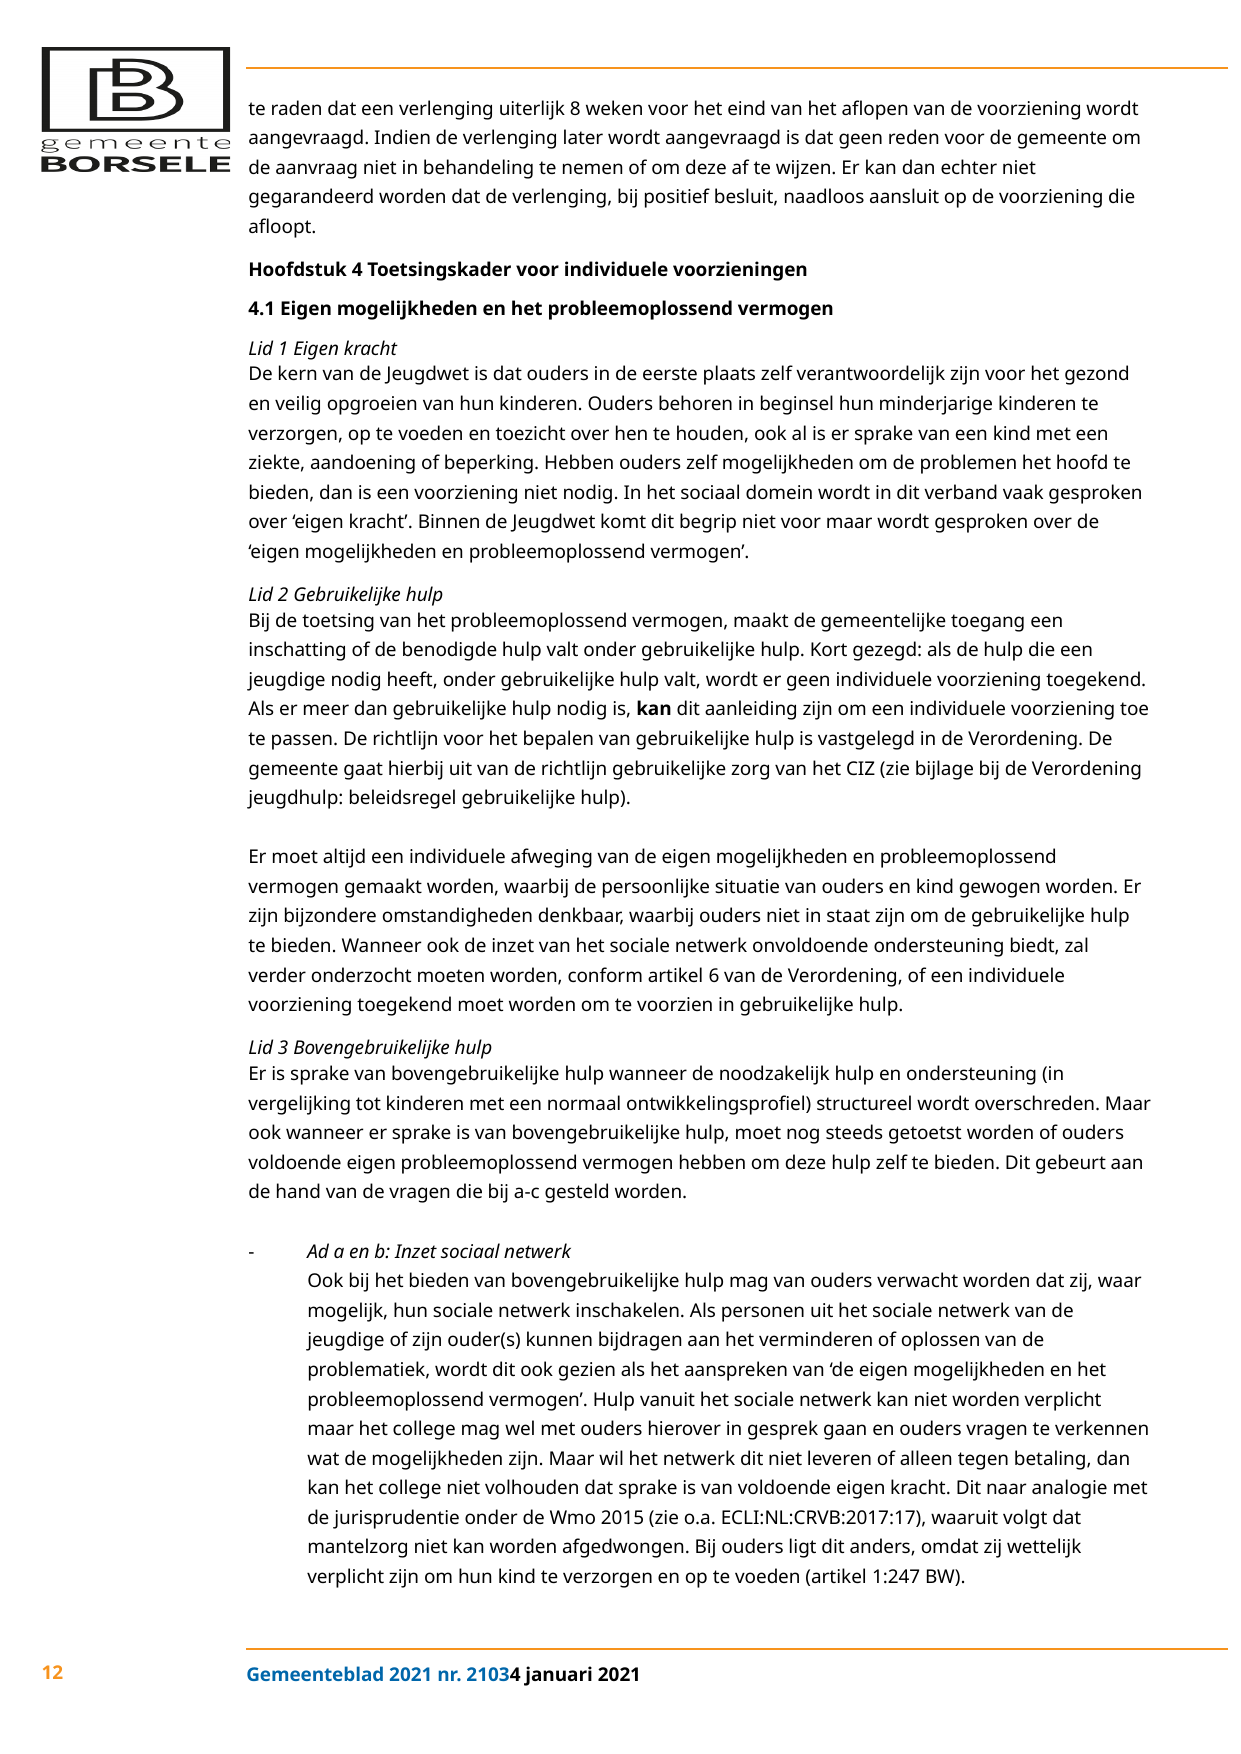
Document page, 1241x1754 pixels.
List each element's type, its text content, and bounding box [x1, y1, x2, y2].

text te raden dat een verlenging uiterlijk 8 weken voor het eind van het aflopen van de voorziening wordt aangevraagd. Indien de verlenging later wordt aangevraagd is dat geen reden voor de gemeente om de aanvraag niet in behandeling te nemen of om deze af te wijzen. Er kan dan echter niet gegarandeerd worden dat de verlenging, bij positief besluit, naadloos aansluit op de voorziening die afloopt. [248, 95, 1152, 239]
text Lid 2 Gebruikelijke hulp [248, 581, 1152, 607]
text 4.1 Eigen mogelijkheden en het probleemoplossend vermogen [248, 296, 1152, 321]
list Ad a en b: Inzet sociaal netwerk [248, 1238, 1152, 1263]
text De kern van de Jeugdwet is dat ouders in de eerste plaats zelf verantwoordelijk zijn voor het gezond en veilig opgroeien van hun kinderen. Ouders behoren in beginsel hun minderjarige kinderen te verzorgen, op te voeden en toezicht over hen te houden, ook al is er sprake van een kind met een ziekte, aandoening of beperking. Hebben ouders zelf mogelijkheden om de problemen het hoofd te bieden, dan is een voorziening niet nodig. In het sociaal domein wordt in dit verband vaak gesproken over ‘eigen kracht’. Binnen de Jeugdwet komt dit begrip niet voor maar wordt gesproken over de ‘eigen mogelijkheden en probleemoplossend vermogen’. [248, 361, 1152, 564]
text Er is sprake van bovengebruikelijke hulp wanneer de noodzakelijk hulp en ondersteuning (in vergelijking tot kinderen met een normaal ontwikkelingsprofiel) structureel wordt overschreden. Maar ook wanneer er sprake is van bovengebruikelijke hulp, moet nog steeds getoetst worden of ouders voldoende eigen probleemoplossend vermogen hebben om deze hulp zelf te bieden. Dit gebeurt aan de hand van de vragen die bij a-c gesteld worden. [248, 1060, 1152, 1204]
text Er moet altijd een individuele afweging van de eigen mogelijkheden en probleemoplossend vermogen gemaakt worden, waarbij de persoonlijke situatie van ouders en kind gewogen worden. Er zijn bijzondere omstandigheden denkbaar, waarbij ouders niet in staat zijn om de gebruikelijke hulp te bieden. Wanneer ook de inzet van het sociale netwerk onvoldoende ondersteuning biedt, zal verder onderzocht moeten worden, conform artikel 6 van de Verordening, of een individuele voorziening toegekend moet worden om te voorzien in gebruikelijke hulp. [248, 843, 1152, 1017]
text Lid 3 Bovengebruikelijke hulp [248, 1034, 1152, 1060]
text Lid 1 Eigen kracht [248, 335, 1152, 361]
text Hoofdstuk 4 Toetsingskader voor individuele voorzieningen [248, 256, 1152, 282]
picture [41, 47, 231, 172]
list Ook bij het bieden van bovengebruikelijke hulp mag van ouders verwacht worden dat zij, waar mogelijk, hun sociale netwerk inschakelen. Als personen uit het sociale netwerk van de jeugdige of zijn ouder(s) kunnen bijdragen aan het verminderen of oplossen van de problematiek, wordt dit ook gezien als het aanspreken van ‘de eigen mogelijkheden en het probleemoplossend vermogen’. Hulp vanuit het sociale netwerk kan niet worden verplicht maar het college mag wel met ouders hierover in gesprek gaan en ouders vragen te verkennen wat de mogelijkheden zijn. Maar wil het netwerk dit niet leveren of alleen tegen betaling, dan kan het college niet volhouden dat sprake is van voldoende eigen kracht. Dit naar analogie met de jurisprudentie onder de Wmo 2015 (zie o.a. ECLI:NL:CRVB:2017:17), waaruit volgt dat mantelzorg niet kan worden afgedwongen. Bij ouders ligt dit anders, omdat zij wettelijk verplicht zijn om hun kind te verzorgen en op te voeden (artikel 1:247 BW). [248, 1267, 1152, 1589]
text Bij de toetsing van het probleemoplossend vermogen, maakt de gemeentelijke toegang een inschatting of de benodigde hulp valt onder gebruikelijke hulp. Kort gezegd: als de hulp die een jeugdige nodig heeft, onder gebruikelijke hulp valt, wordt er geen individuele voorziening toegekend. Als er meer dan gebruikelijke hulp nodig is, kan dit aanleiding zijn om een individuele voorziening toe te passen. De richtlijn voor het bepalen van gebruikelijke hulp is vastgelegd in de Verordening. De gemeente gaat hierbij uit van de richtlijn gebruikelijke zorg van het CIZ (zie bijlage bij de Verordening jeugdhulp: beleidsregel gebruikelijke hulp). [248, 607, 1152, 810]
